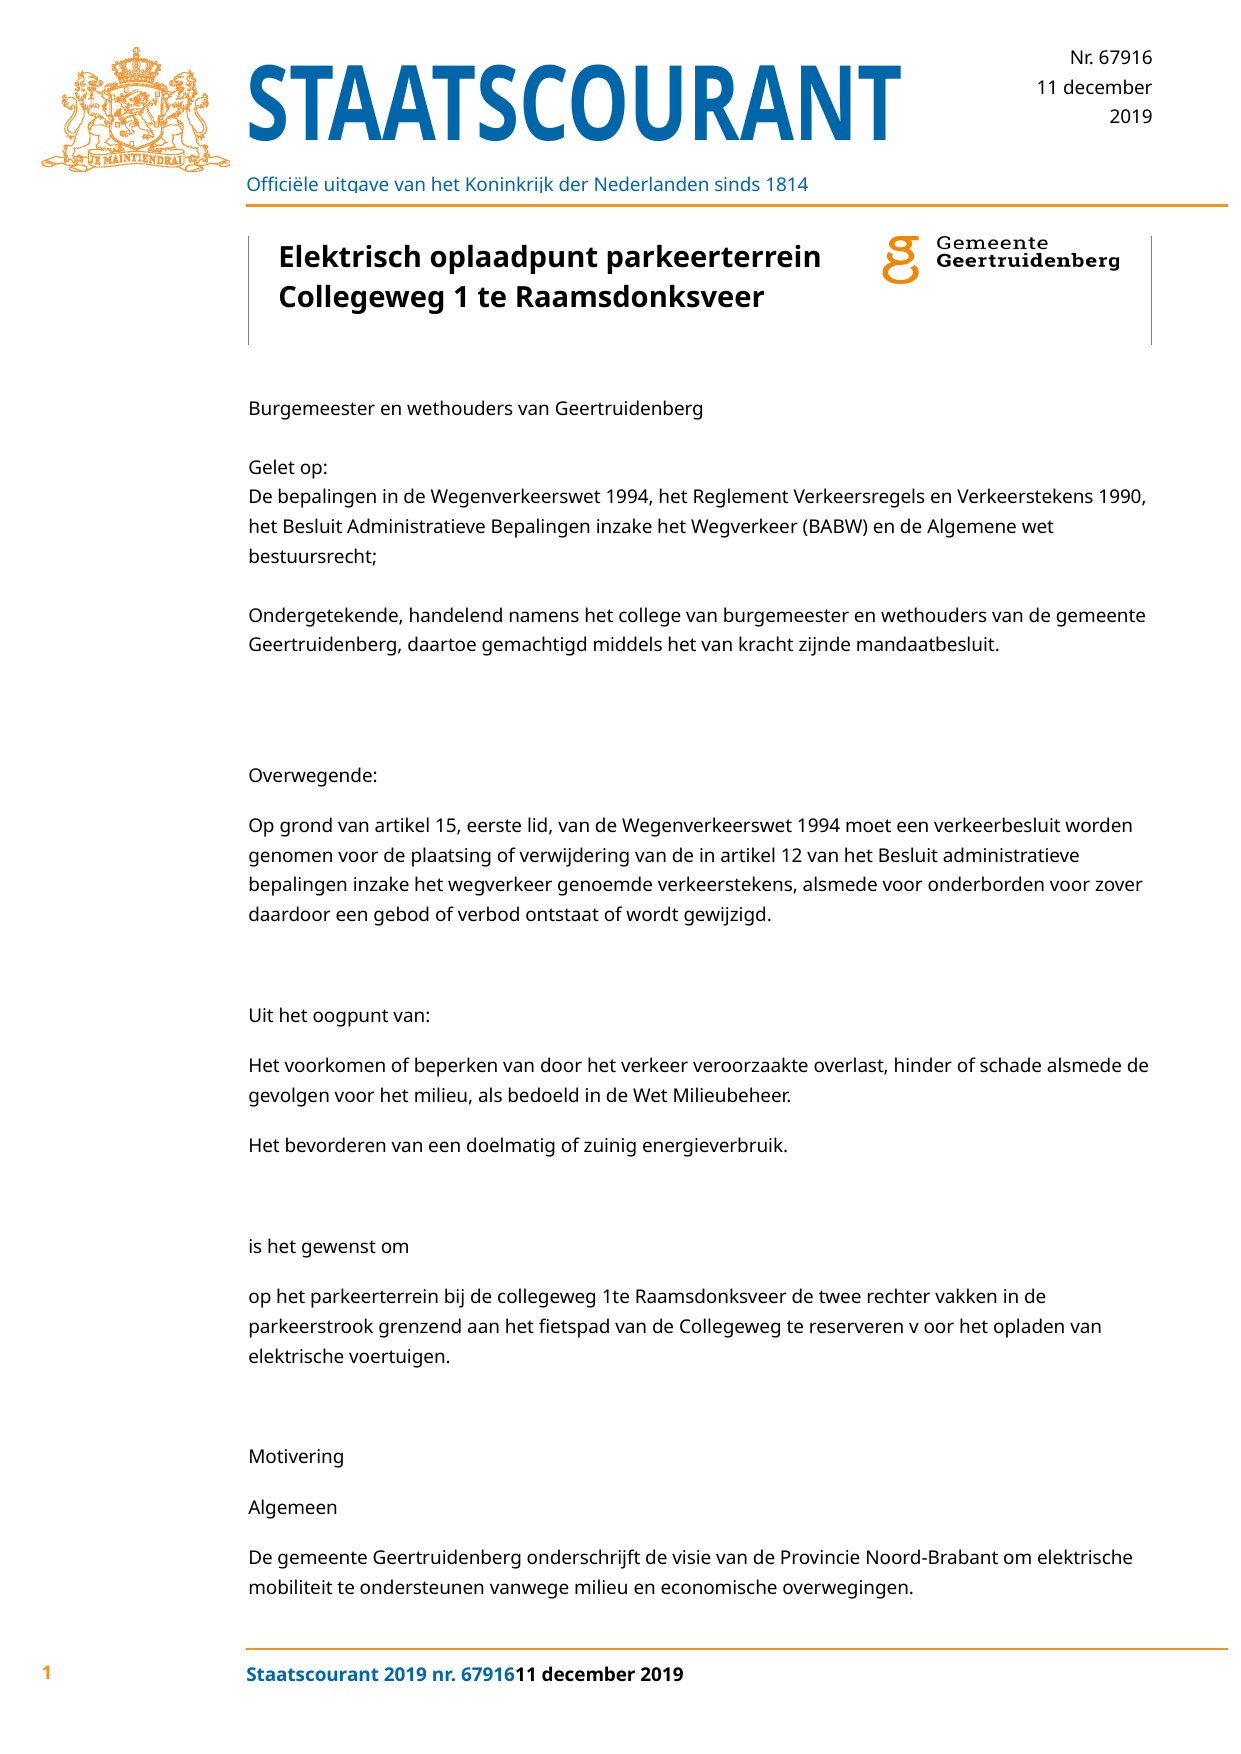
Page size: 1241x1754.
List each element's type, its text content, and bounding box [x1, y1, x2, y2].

text Overwegende: [248, 762, 1152, 788]
table_header [850, 236, 882, 283]
text Burgemeester en wethouders van Geertruidenberg [248, 395, 1152, 421]
text Motivering [248, 1444, 1152, 1469]
table_header [1119, 236, 1151, 283]
text op het parkeerterrein bij de collegeweg 1te Raamsdonksveer de twee rechter vakken in de parkeerstrook grenzend aan het fietspad van de Collegeweg te reserveren v oor het opladen van elektrische voertuigen. [248, 1284, 1152, 1369]
text De bepalingen in de Wegenverkeerswet 1994, het Reglement Verkeersregels en Verkeerstekens 1990, het Besluit Administratieve Bepalingen inzake het Wegverkeer (BABW) en de Algemene wet bestuursrecht; [248, 484, 1152, 569]
text Gelet op: [248, 454, 1152, 480]
text Ondergetekende, handelend namens het college van burgemeester en wethouders van de gemeente Geertruidenberg, daartoe gemachtigd middels het van kracht zijnde mandaatbesluit. [248, 602, 1152, 657]
text is het gewenst om [248, 1233, 1152, 1259]
text Op grond van artikel 15, eerste lid, van de Wegenverkeerswet 1994 moet een verkeerbesluit worden genomen voor de plaatsing of verwijdering van de in artikel 12 van het Besluit administratieve bepalingen inzake het wegverkeer genoemde verkeerstekens, alsmede voor onderborden voor zover daardoor een gebod of verbod ontstaat of wordt gewijzigd. [248, 812, 1152, 927]
text Uit het oogpunt van: [248, 1002, 1152, 1028]
text De gemeente Geertruidenberg onderschrijft de visie van de Provincie Noord-Brabant om elektrische mobiliteit te ondersteunen vanwege milieu en economische overwegingen. [248, 1544, 1152, 1600]
text Het voorkomen of beperken van door het verkeer veroorzaakte overlast, hinder of schade alsmede de gevolgen voor het milieu, als bedoeld in de Wet Milieubeheer. [248, 1052, 1152, 1108]
table_header Elektrisch oplaadpunt parkeerterrein Collegeweg 1 te Raamsdonksveer [249, 236, 850, 345]
text Het bevorderen van een doelmatig of zuinig energieverbruik. [248, 1132, 1152, 1158]
text Algemeen [248, 1494, 1152, 1520]
table_header [850, 284, 1151, 345]
picture [41, 47, 231, 172]
picture [882, 236, 1119, 284]
